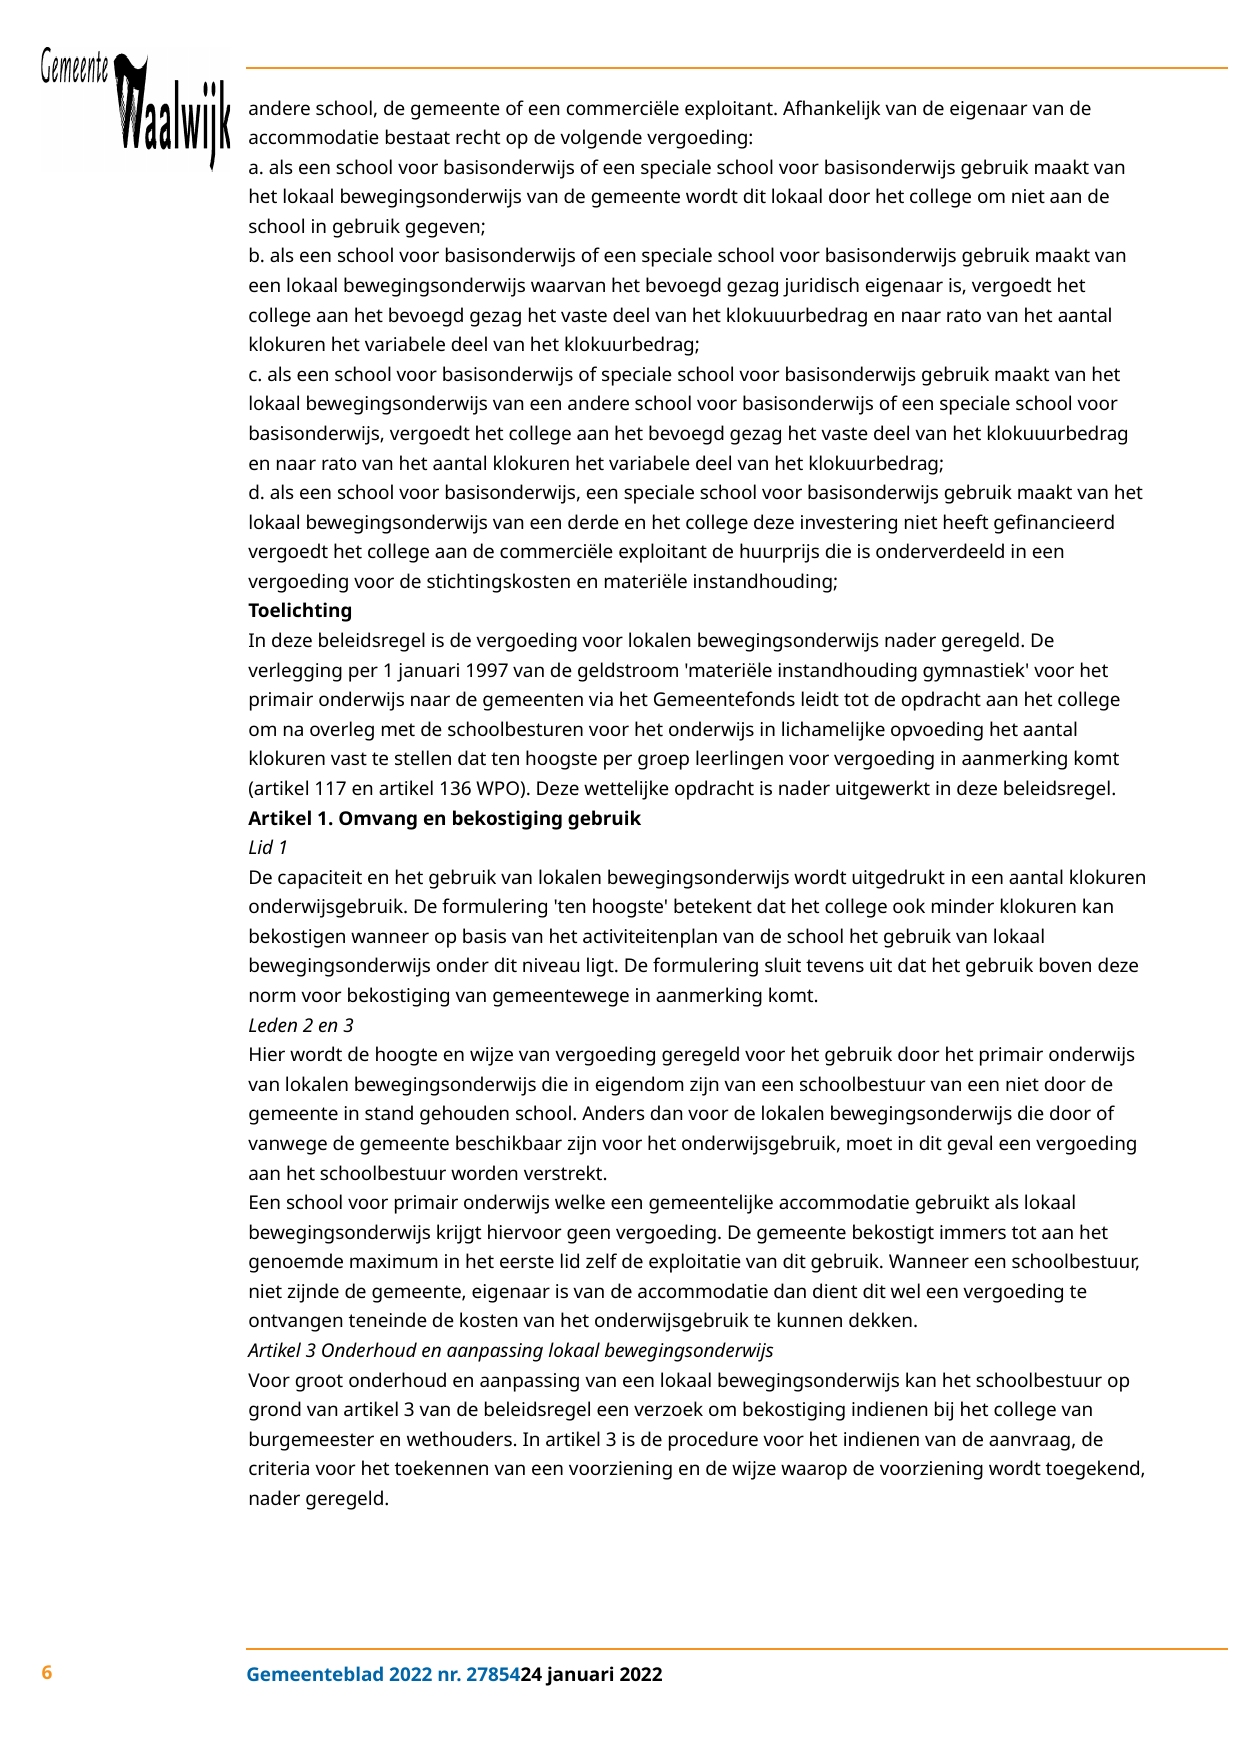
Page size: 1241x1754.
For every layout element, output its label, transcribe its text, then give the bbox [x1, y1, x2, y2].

text Hier wordt de hoogte en wijze van vergoeding geregeld voor het gebruik door het primair onderwijs van lokalen bewegingsonderwijs die in eigendom zijn van een schoolbestuur van een niet door de gemeente in stand gehouden school. Anders dan voor de lokalen bewegingsonderwijs die door of vanwege de gemeente beschikbaar zijn voor het onderwijsgebruik, moet in dit geval een vergoeding aan het schoolbestuur worden verstrekt. [248, 1041, 1152, 1186]
text andere school, de gemeente of een commerciële exploitant. Afhankelijk van de eigenaar van de accommodatie bestaat recht op de volgende vergoeding: [248, 95, 1152, 150]
text Voor groot onderhoud en aanpassing van een lokaal bewegingsonderwijs kan het schoolbestuur op grond van artikel 3 van de beleidsregel een verzoek om bekostiging indienen bij het college van burgemeester en wethouders. In artikel 3 is de procedure voor het indienen van de aanvraag, de criteria voor het toekennen van een voorziening en de wijze waarop de voorziening wordt toegekend, nader geregeld. [248, 1367, 1152, 1511]
text b. als een school voor basisonderwijs of een speciale school voor basisonderwijs gebruik maakt van een lokaal bewegingsonderwijs waarvan het bevoegd gezag juridisch eigenaar is, vergoedt het college aan het bevoegd gezag het vaste deel van het klokuuurbedrag en naar rato van het aantal klokuren het variabele deel van het klokuurbedrag; [248, 243, 1152, 357]
text Toelichting [248, 598, 1152, 623]
text d. als een school voor basisonderwijs, een speciale school voor basisonderwijs gebruik maakt van het lokaal bewegingsonderwijs van een derde en het college deze investering niet heeft gefinancieerd vergoedt het college aan de commerciële exploitant de huurprijs die is onderverdeeld in een vergoeding voor de stichtingskosten en materiële instandhouding; [248, 479, 1152, 594]
text Een school voor primair onderwijs welke een gemeentelijke accommodatie gebruikt als lokaal bewegingsonderwijs krijgt hiervoor geen vergoeding. De gemeente bekostigt immers tot aan het genoemde maximum in het eerste lid zelf de exploitatie van dit gebruik. Wanneer een schoolbestuur, niet zijnde de gemeente, eigenaar is van de accommodatie dan dient dit wel een vergoeding te ontvangen teneinde de kosten van het onderwijsgebruik te kunnen dekken. [248, 1189, 1152, 1333]
text Artikel 1. Omvang en bekostiging gebruik [248, 805, 1152, 831]
picture [41, 47, 231, 172]
text Lid 1 [248, 834, 1152, 860]
text De capaciteit en het gebruik van lokalen bewegingsonderwijs wordt uitgedrukt in een aantal klokuren onderwijsgebruik. De formulering 'ten hoogste' betekent dat het college ook minder klokuren kan bekostigen wanneer op basis van het activiteitenplan van de school het gebruik van lokaal bewegingsonderwijs onder dit niveau ligt. De formulering sluit tevens uit dat het gebruik boven deze norm voor bekostiging van gemeentewege in aanmerking komt. [248, 864, 1152, 1008]
text Leden 2 en 3 [248, 1012, 1152, 1038]
text Artikel 3 Onderhoud en aanpassing lokaal bewegingsonderwijs [248, 1337, 1152, 1363]
text a. als een school voor basisonderwijs of een speciale school voor basisonderwijs gebruik maakt van het lokaal bewegingsonderwijs van de gemeente wordt dit lokaal door het college om niet aan de school in gebruik gegeven; [248, 154, 1152, 239]
text c. als een school voor basisonderwijs of speciale school voor basisonderwijs gebruik maakt van het lokaal bewegingsonderwijs van een andere school voor basisonderwijs of een speciale school voor basisonderwijs, vergoedt het college aan het bevoegd gezag het vaste deel van het klokuuurbedrag en naar rato van het aantal klokuren het variabele deel van het klokuurbedrag; [248, 361, 1152, 476]
text In deze beleidsregel is de vergoeding voor lokalen bewegingsonderwijs nader geregeld. De verlegging per 1 januari 1997 van de geldstroom 'materiële instandhouding gymnastiek' voor het primair onderwijs naar de gemeenten via het Gemeentefonds leidt tot de opdracht aan het college om na overleg met de schoolbesturen voor het onderwijs in lichamelijke opvoeding het aantal klokuren vast te stellen dat ten hoogste per groep leerlingen voor vergoeding in aanmerking komt (artikel 117 en artikel 136 WPO). Deze wettelijke opdracht is nader uitgewerkt in deze beleidsregel. [248, 627, 1152, 801]
